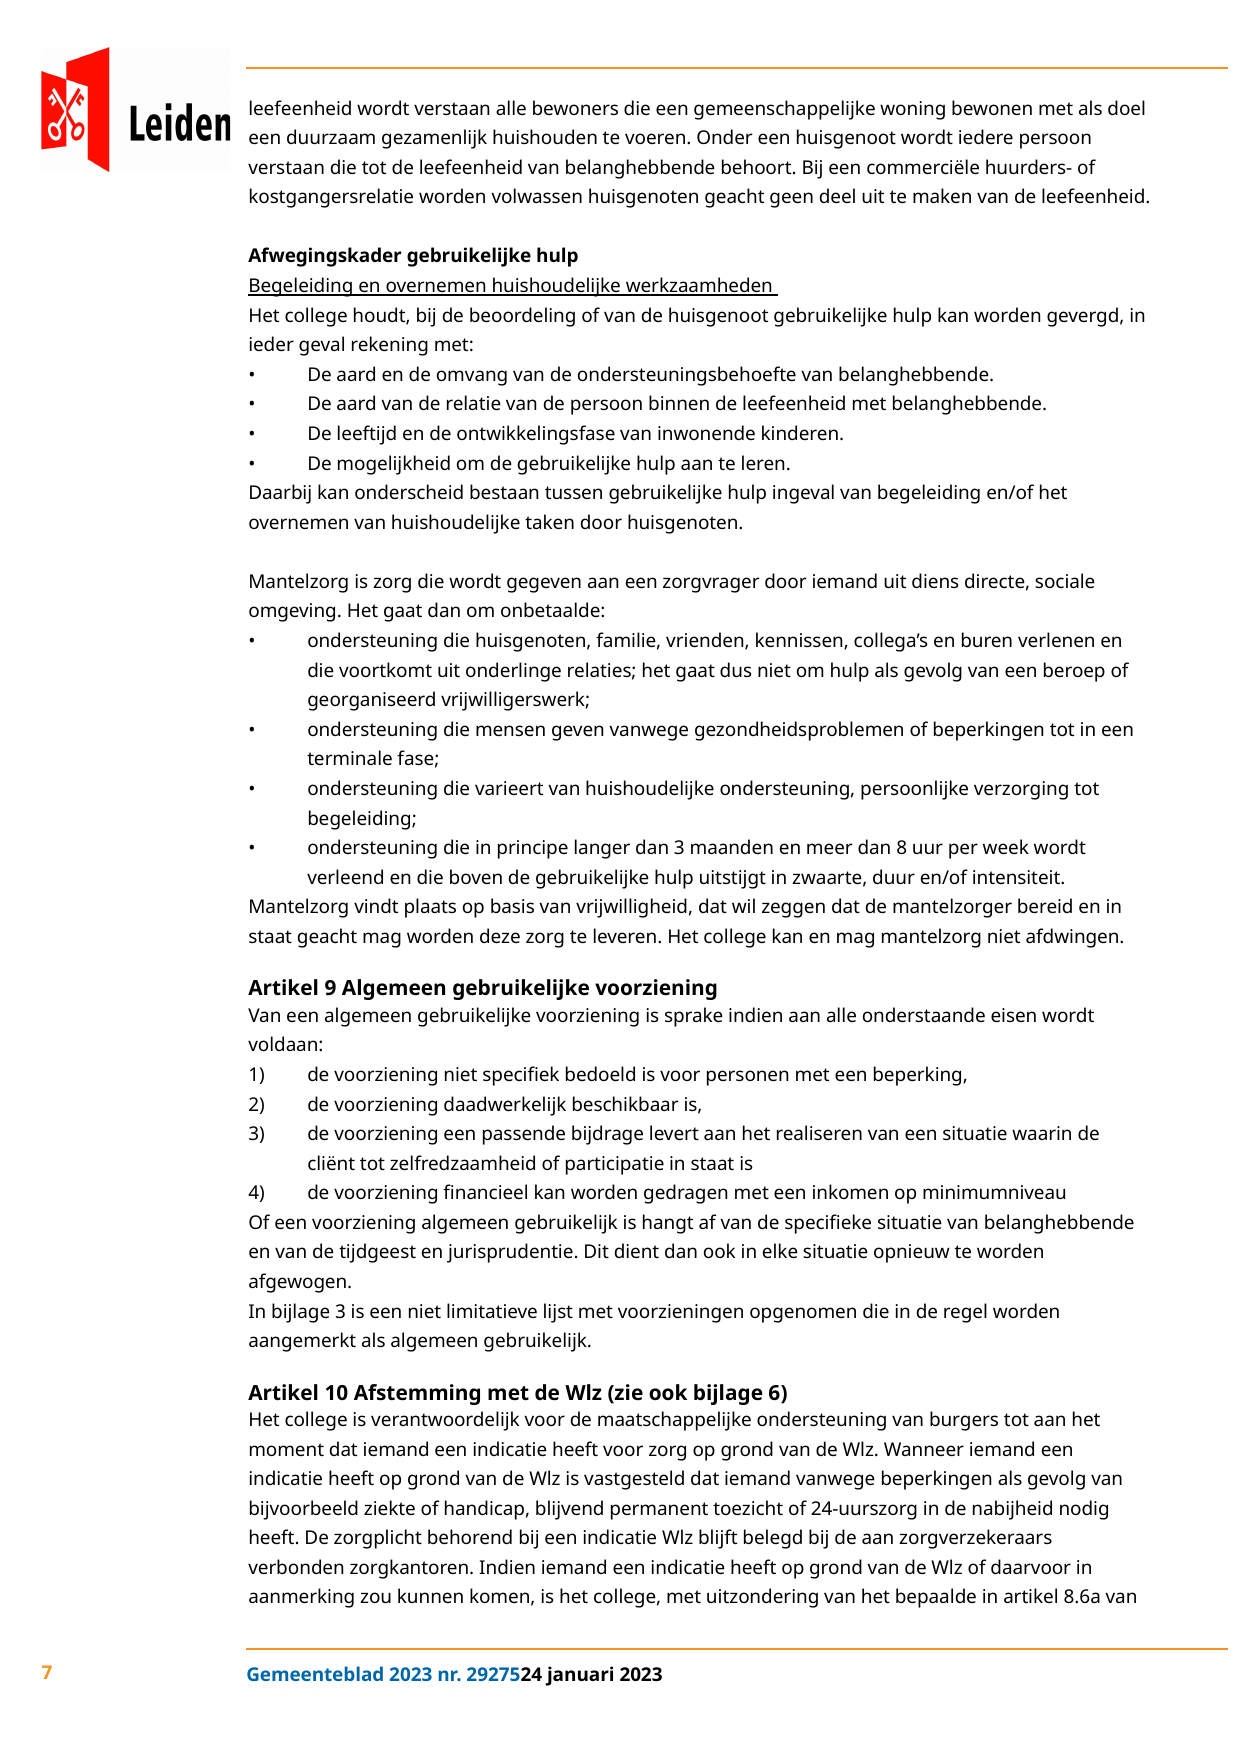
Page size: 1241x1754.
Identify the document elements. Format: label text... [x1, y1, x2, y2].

list de voorziening een passende bijdrage levert aan het realiseren van een situatie waarin de cliënt tot zelfredzaamheid of participatie in staat is [248, 1120, 1152, 1176]
text Het college houdt, bij de beoordeling of van de huisgenoot gebruikelijke hulp kan worden gevergd, in ieder geval rekening met: [248, 302, 1152, 357]
list de voorziening daadwerkelijk beschikbaar is, [248, 1091, 1152, 1116]
picture [41, 47, 231, 172]
text Artikel 9 Algemeen gebruikelijke voorziening [248, 973, 1152, 1002]
text In bijlage 3 is een niet limitatieve lijst met voorzieningen opgenomen die in de regel worden aangemerkt als algemeen gebruikelijk. [248, 1298, 1152, 1353]
list ondersteuning die mensen geven vanwege gezondheidsproblemen of beperkingen tot in een terminale fase; [248, 716, 1152, 771]
text Of een voorziening algemeen gebruikelijk is hangt af van de specifieke situatie van belanghebbende en van de tijdgeest en jurisprudentie. Dit dient dan ook in elke situatie opnieuw te worden afgewogen. [248, 1209, 1152, 1294]
text Afwegingskader gebruikelijke hulp [248, 243, 1152, 268]
list De aard van de relatie van de persoon binnen de leefeenheid met belanghebbende. [248, 391, 1152, 416]
list de voorziening financieel kan worden gedragen met een inkomen op minimumniveau [248, 1179, 1152, 1205]
text Van een algemeen gebruikelijke voorziening is sprake indien aan alle onderstaande eisen wordt voldaan: [248, 1002, 1152, 1057]
list de voorziening niet specifiek bedoeld is voor personen met een beperking, [248, 1061, 1152, 1087]
list De aard en de omvang van de ondersteuningsbehoefte van belanghebbende. [248, 361, 1152, 387]
list ondersteuning die huisgenoten, familie, vrienden, kennissen, collega’s en buren verlenen en die voortkomt uit onderlinge relaties; het gaat dus niet om hulp als gevolg van een beroep of georganiseerd vrijwilligerswerk; [248, 627, 1152, 712]
list ondersteuning die varieert van huishoudelijke ondersteuning, persoonlijke verzorging tot begeleiding; [248, 775, 1152, 831]
list ondersteuning die in principe langer dan 3 maanden en meer dan 8 uur per week wordt verleend en die boven de gebruikelijke hulp uitstijgt in zwaarte, duur en/of intensiteit. [248, 834, 1152, 890]
text Daarbij kan onderscheid bestaan tussen gebruikelijke hulp ingeval van begeleiding en/of het overnemen van huishoudelijke taken door huisgenoten. [248, 479, 1152, 535]
list De mogelijkheid om de gebruikelijke hulp aan te leren. [248, 450, 1152, 476]
text Mantelzorg is zorg die wordt gegeven aan een zorgvrager door iemand uit diens directe, sociale omgeving. Het gaat dan om onbetaalde: [248, 568, 1152, 623]
text leefeenheid wordt verstaan alle bewoners die een gemeenschappelijke woning bewonen met als doel een duurzaam gezamenlijk huishouden te voeren. Onder een huisgenoot wordt iedere persoon verstaan die tot de leefeenheid van belanghebbende behoort. Bij een commerciële huurders- of kostgangersrelatie worden volwassen huisgenoten geacht geen deel uit te maken van de leefeenheid. [248, 95, 1152, 209]
text Begeleiding en overnemen huishoudelijke werkzaamheden [248, 272, 1152, 298]
text Het college is verantwoordelijk voor de maatschappelijke ondersteuning van burgers tot aan het moment dat iemand een indicatie heeft voor zorg op grond van de Wlz. Wanneer iemand een indicatie heeft op grond van de Wlz is vastgesteld dat iemand vanwege beperkingen als gevolg van bijvoorbeeld ziekte of handicap, blijvend permanent toezicht of 24-uurszorg in de nabijheid nodig heeft. De zorgplicht behorend bij een indicatie Wlz blijft belegd bij de aan zorgverzekeraars verbonden zorgkantoren. Indien iemand een indicatie heeft op grond van de Wlz of daarvoor in aanmerking zou kunnen komen, is het college, met uitzondering van het bepaalde in artikel 8.6a van [248, 1406, 1152, 1609]
text Mantelzorg vindt plaats op basis van vrijwilligheid, dat wil zeggen dat de mantelzorger bereid en in staat geacht mag worden deze zorg te leveren. Het college kan en mag mantelzorg niet afdwingen. [248, 893, 1152, 949]
list De leeftijd en de ontwikkelingsfase van inwonende kinderen. [248, 420, 1152, 446]
text Artikel 10 Afstemming met de Wlz (zie ook bijlage 6) [248, 1378, 1152, 1406]
